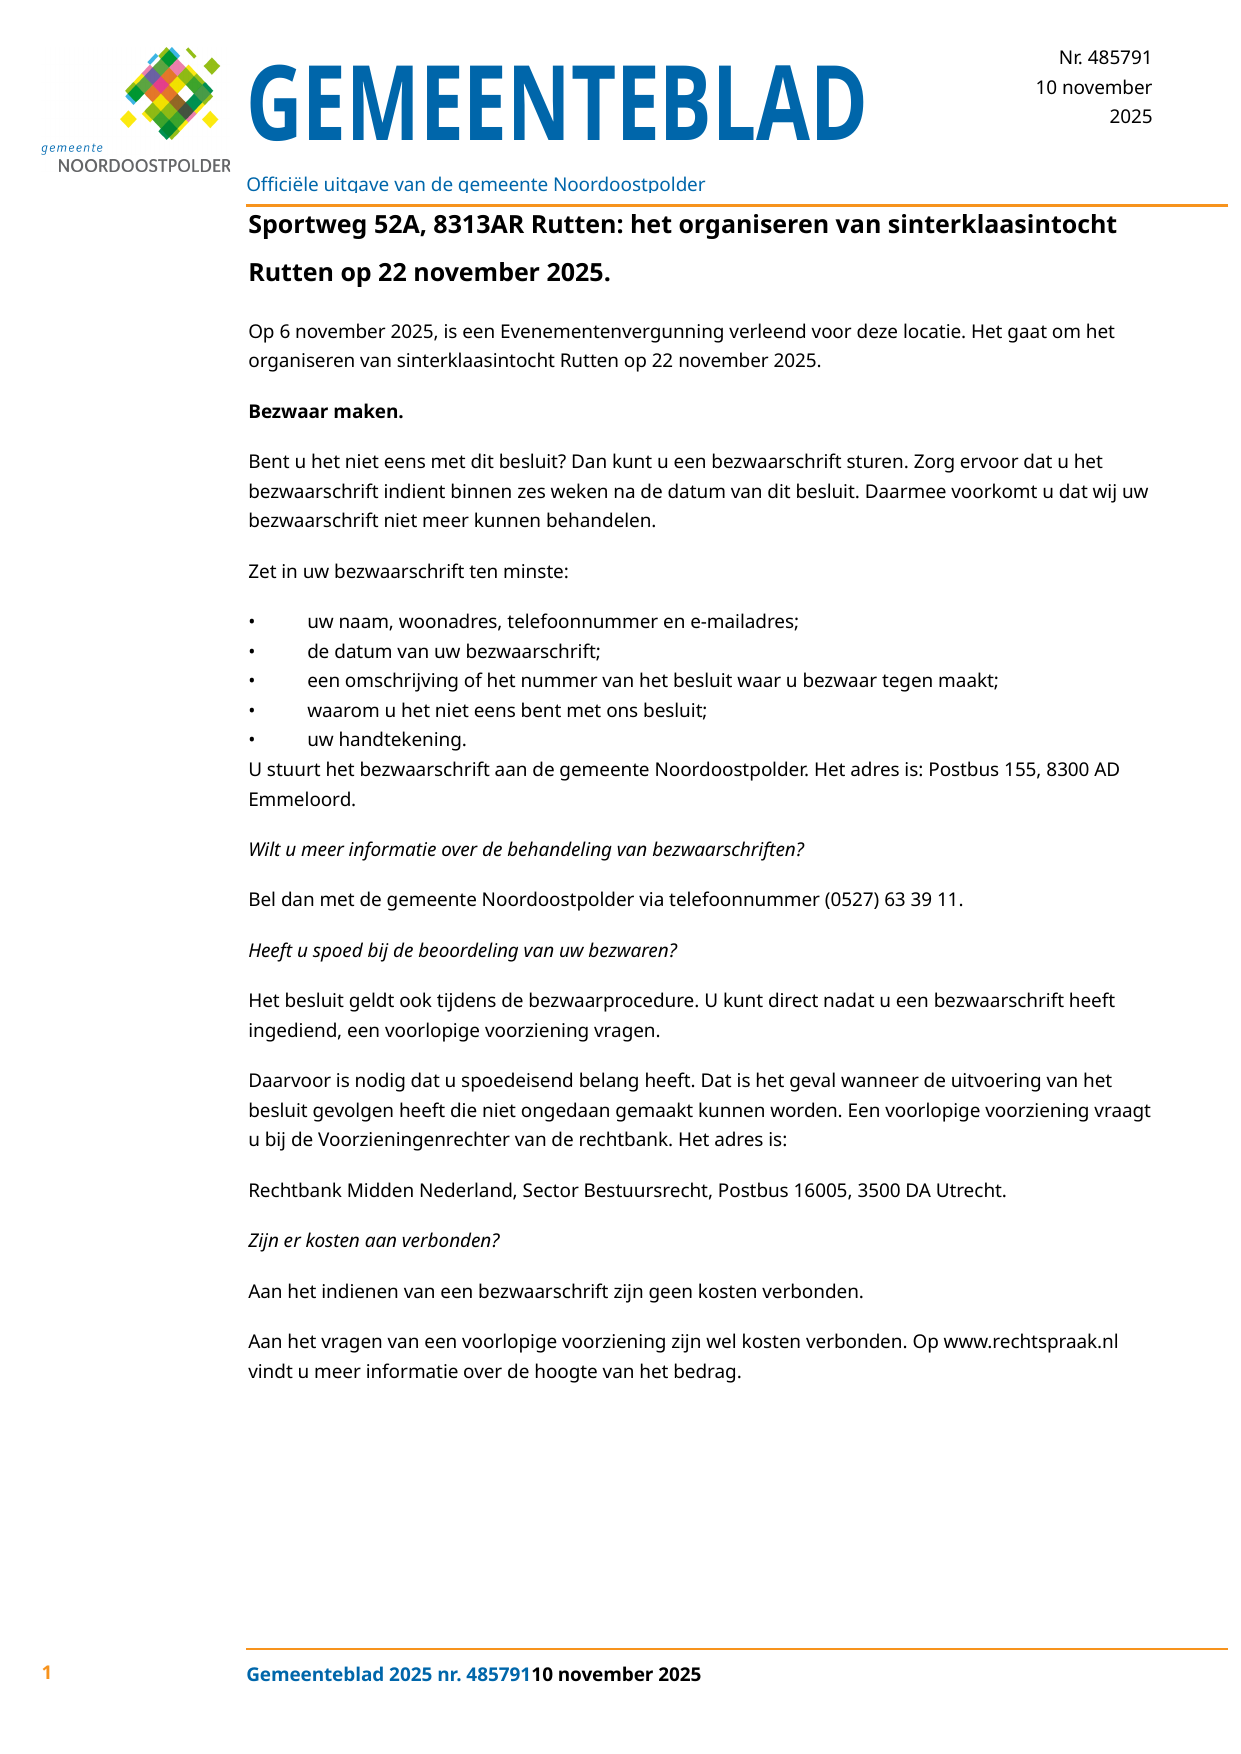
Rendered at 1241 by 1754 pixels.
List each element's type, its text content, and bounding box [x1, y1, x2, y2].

text Wilt u meer informatie over de behandeling van bezwaarschriften? [248, 836, 1152, 862]
text U stuurt het bezwaarschrift aan de gemeente Noordoostpolder. Het adres is: Postbus 155, 8300 AD Emmeloord. [248, 756, 1152, 812]
text Aan het indienen van een bezwaarschrift zijn geen kosten verbonden. [248, 1278, 1152, 1304]
text Zet in uw bezwaarschrift ten minste: [248, 558, 1152, 584]
text Het besluit geldt ook tijdens de bezwaarprocedure. U kunt direct nadat u een bezwaarschrift heeft ingediend, een voorlopige voorziening vragen. [248, 987, 1152, 1043]
text Aan het vragen van een voorlopige voorziening zijn wel kosten verbonden. Op www.rechtspraak.nl vindt u meer informatie over de hoogte van het bedrag. [248, 1328, 1152, 1384]
text Daarvoor is nodig dat u spoedeisend belang heeft. Dat is het geval wanneer de uitvoering van het besluit gevolgen heeft die niet ongedaan gemaakt kunnen worden. Een voorlopige voorziening vraagt u bij de Voorzieningenrechter van de rechtbank. Het adres is: [248, 1067, 1152, 1152]
text Bent u het niet eens met dit besluit? Dan kunt u een bezwaarschrift sturen. Zorg ervoor dat u het bezwaarschrift indient binnen zes weken na de datum van dit besluit. Daarmee voorkomt u dat wij uw bezwaarschrift niet meer kunnen behandelen. [248, 448, 1152, 533]
text Heeft u spoed bij de beoordeling van uw bezwaren? [248, 937, 1152, 963]
list uw handtekening. [248, 727, 1152, 752]
text Rechtbank Midden Nederland, Sector Bestuursrecht, Postbus 16005, 3500 DA Utrecht. [248, 1177, 1152, 1203]
list de datum van uw bezwaarschrift; [248, 638, 1152, 664]
list uw naam, woonadres, telefoonnummer en e-mailadres; [248, 608, 1152, 634]
text Zijn er kosten aan verbonden? [248, 1227, 1152, 1253]
text Op 6 november 2025, is een Evenementenvergunning verleend voor deze locatie. Het gaat om het organiseren van sinterklaasintocht Rutten op 22 november 2025. [248, 318, 1152, 373]
picture [41, 47, 231, 172]
text Bel dan met de gemeente Noordoostpolder via telefoonnummer (0527) 63 39 11. [248, 887, 1152, 912]
text Bezwaar maken. [248, 398, 1152, 424]
text Sportweg 52A, 8313AR Rutten: het organiseren van sinterklaasintocht Rutten op 22 november 2025. [248, 207, 1152, 288]
list waarom u het niet eens bent met ons besluit; [248, 697, 1152, 723]
list een omschrijving of het nummer van het besluit waar u bezwaar tegen maakt; [248, 667, 1152, 693]
